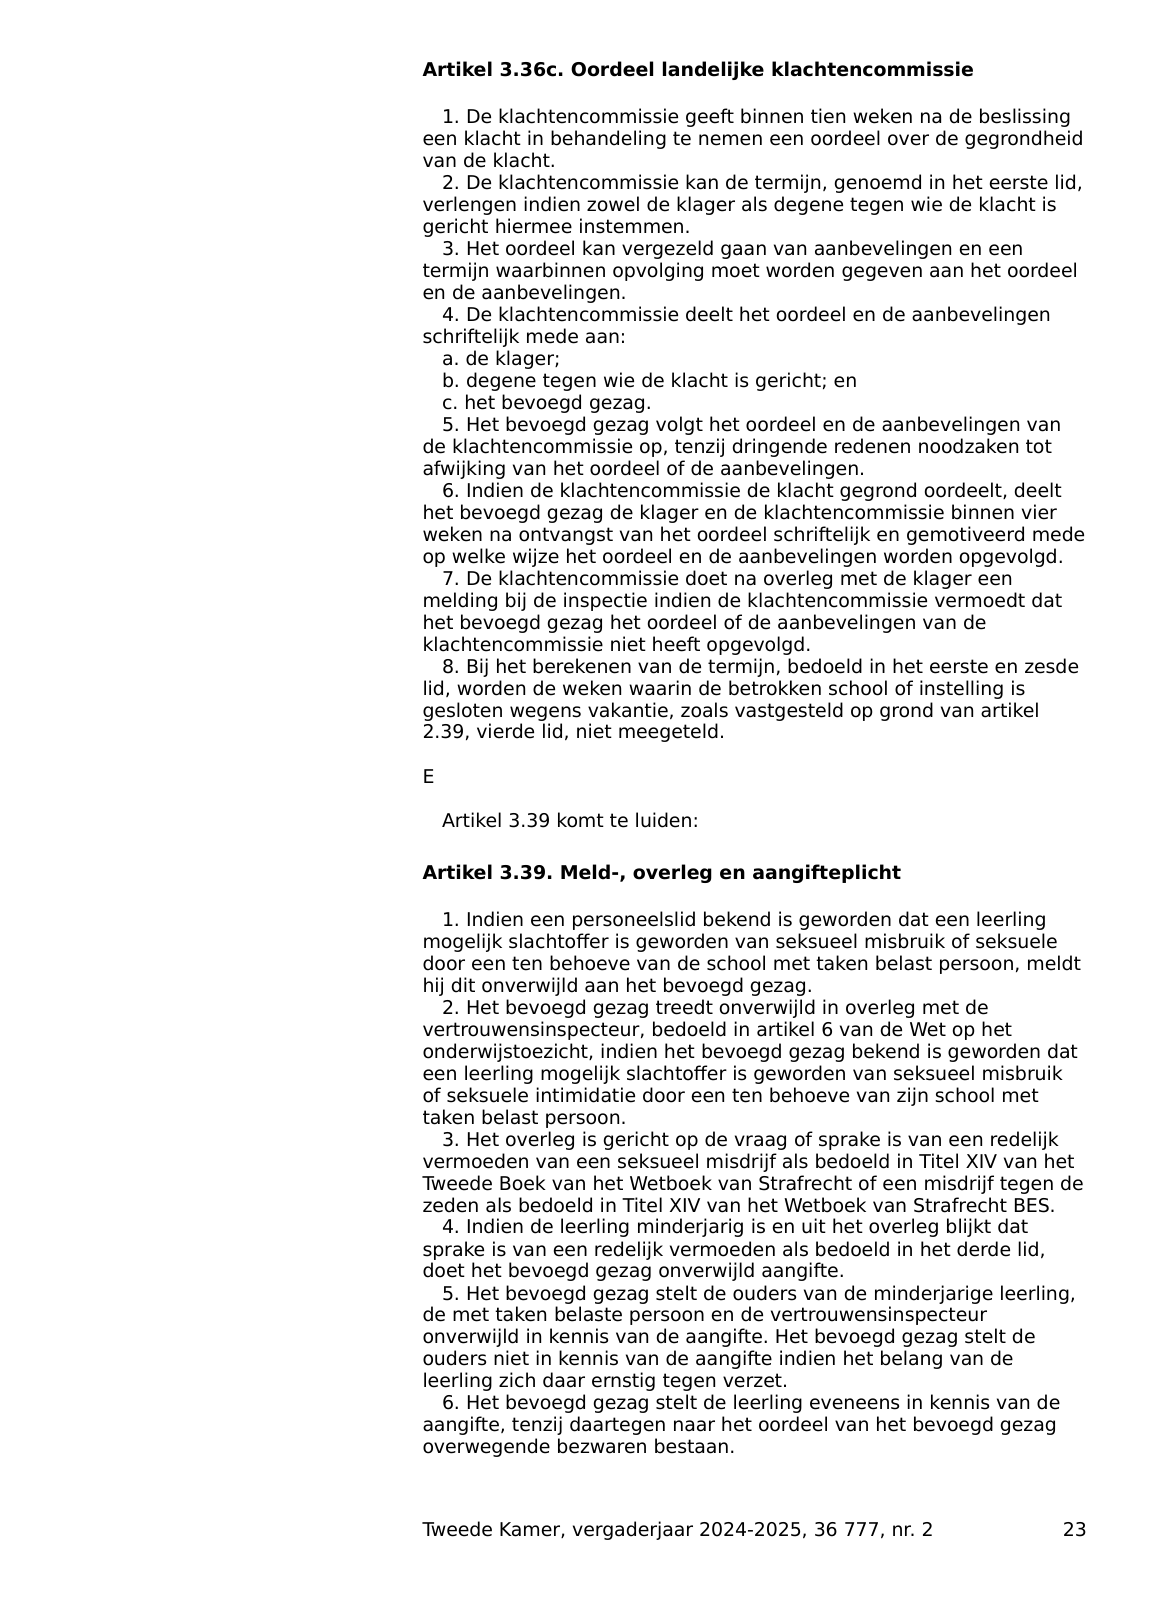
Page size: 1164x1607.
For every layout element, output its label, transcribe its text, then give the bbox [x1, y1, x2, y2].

text c. het bevoegd gezag. [422, 392, 1087, 414]
text 6. Indien de klachtencommissie de klacht gegrond oordeelt, deelt het bevoegd gezag de klager en de klachtencommissie binnen vier weken na ontvangst van het oordeel schriftelijk en gemotiveerd mede op welke wijze het oordeel en de aanbevelingen worden opgevolgd. [422, 480, 1087, 568]
text b. degene tegen wie de klacht is gericht; en [422, 370, 1087, 392]
text 4. Indien de leerling minderjarig is en uit het overleg blijkt dat sprake is van een redelijk vermoeden als bedoeld in het derde lid, doet het bevoegd gezag onverwijld aangifte. [422, 1216, 1087, 1282]
subtitle Artikel 3.39. Meld-, overleg en aangifteplicht [422, 862, 1087, 884]
text 4. De klachtencommissie deelt het oordeel en de aanbevelingen schriftelijk mede aan: [422, 304, 1087, 348]
text 2. De klachtencommissie kan de termijn, genoemd in het eerste lid, verlengen indien zowel de klager als degene tegen wie de klacht is gericht hiermee instemmen. [422, 172, 1087, 238]
text Artikel 3.39 komt te luiden: [422, 810, 1087, 832]
text 1. De klachtencommissie geeft binnen tien weken na de beslissing een klacht in behandeling te nemen een oordeel over de gegrondheid van de klacht. [422, 106, 1087, 172]
text 6. Het bevoegd gezag stelt de leerling eveneens in kennis van de aangifte, tenzij daartegen naar het oordeel van het bevoegd gezag overwegende bezwaren bestaan. [422, 1392, 1087, 1458]
text 3. Het overleg is gericht op de vraag of sprake is van een redelijk vermoeden van een seksueel misdrijf als bedoeld in Titel XIV van het Tweede Boek van het Wetboek van Strafrecht of een misdrijf tegen de zeden als bedoeld in Titel XIV van het Wetboek van Strafrecht BES. [422, 1128, 1087, 1216]
text 3. Het oordeel kan vergezeld gaan van aanbevelingen en een termijn waarbinnen opvolging moet worden gegeven aan het oordeel en de aanbevelingen. [422, 238, 1087, 304]
text E [422, 766, 1087, 788]
text a. de klager; [422, 348, 1087, 370]
text 5. Het bevoegd gezag stelt de ouders van de minderjarige leerling, de met taken belaste persoon en de vertrouwensinspecteur onverwijld in kennis van de aangifte. Het bevoegd gezag stelt de ouders niet in kennis van de aangifte indien het belang van de leerling zich daar ernstig tegen verzet. [422, 1282, 1087, 1392]
text 8. Bij het berekenen van de termijn, bedoeld in het eerste en zesde lid, worden de weken waarin de betrokken school of instelling is gesloten wegens vakantie, zoals vastgesteld op grond van artikel 2.39, vierde lid, niet meegeteld. [422, 656, 1087, 743]
subtitle Artikel 3.36c. Oordeel landelijke klachtencommissie [422, 59, 1087, 81]
text 1. Indien een personeelslid bekend is geworden dat een leerling mogelijk slachtoffer is geworden van seksueel misbruik of seksuele door een ten behoeve van de school met taken belast persoon, meldt hij dit onverwijld aan het bevoegd gezag. [422, 909, 1087, 997]
text 7. De klachtencommissie doet na overleg met de klager een melding bij de inspectie indien de klachtencommissie vermoedt dat het bevoegd gezag het oordeel of de aanbevelingen van de klachtencommissie niet heeft opgevolgd. [422, 568, 1087, 656]
text 5. Het bevoegd gezag volgt het oordeel en de aanbevelingen van de klachtencommissie op, tenzij dringende redenen noodzaken tot afwijking van het oordeel of de aanbevelingen. [422, 414, 1087, 480]
text 2. Het bevoegd gezag treedt onverwijld in overleg met de vertrouwensinspecteur, bedoeld in artikel 6 van de Wet op het onderwijstoezicht, indien het bevoegd gezag bekend is geworden dat een leerling mogelijk slachtoffer is geworden van seksueel misbruik of seksuele intimidatie door een ten behoeve van zijn school met taken belast persoon. [422, 997, 1087, 1128]
